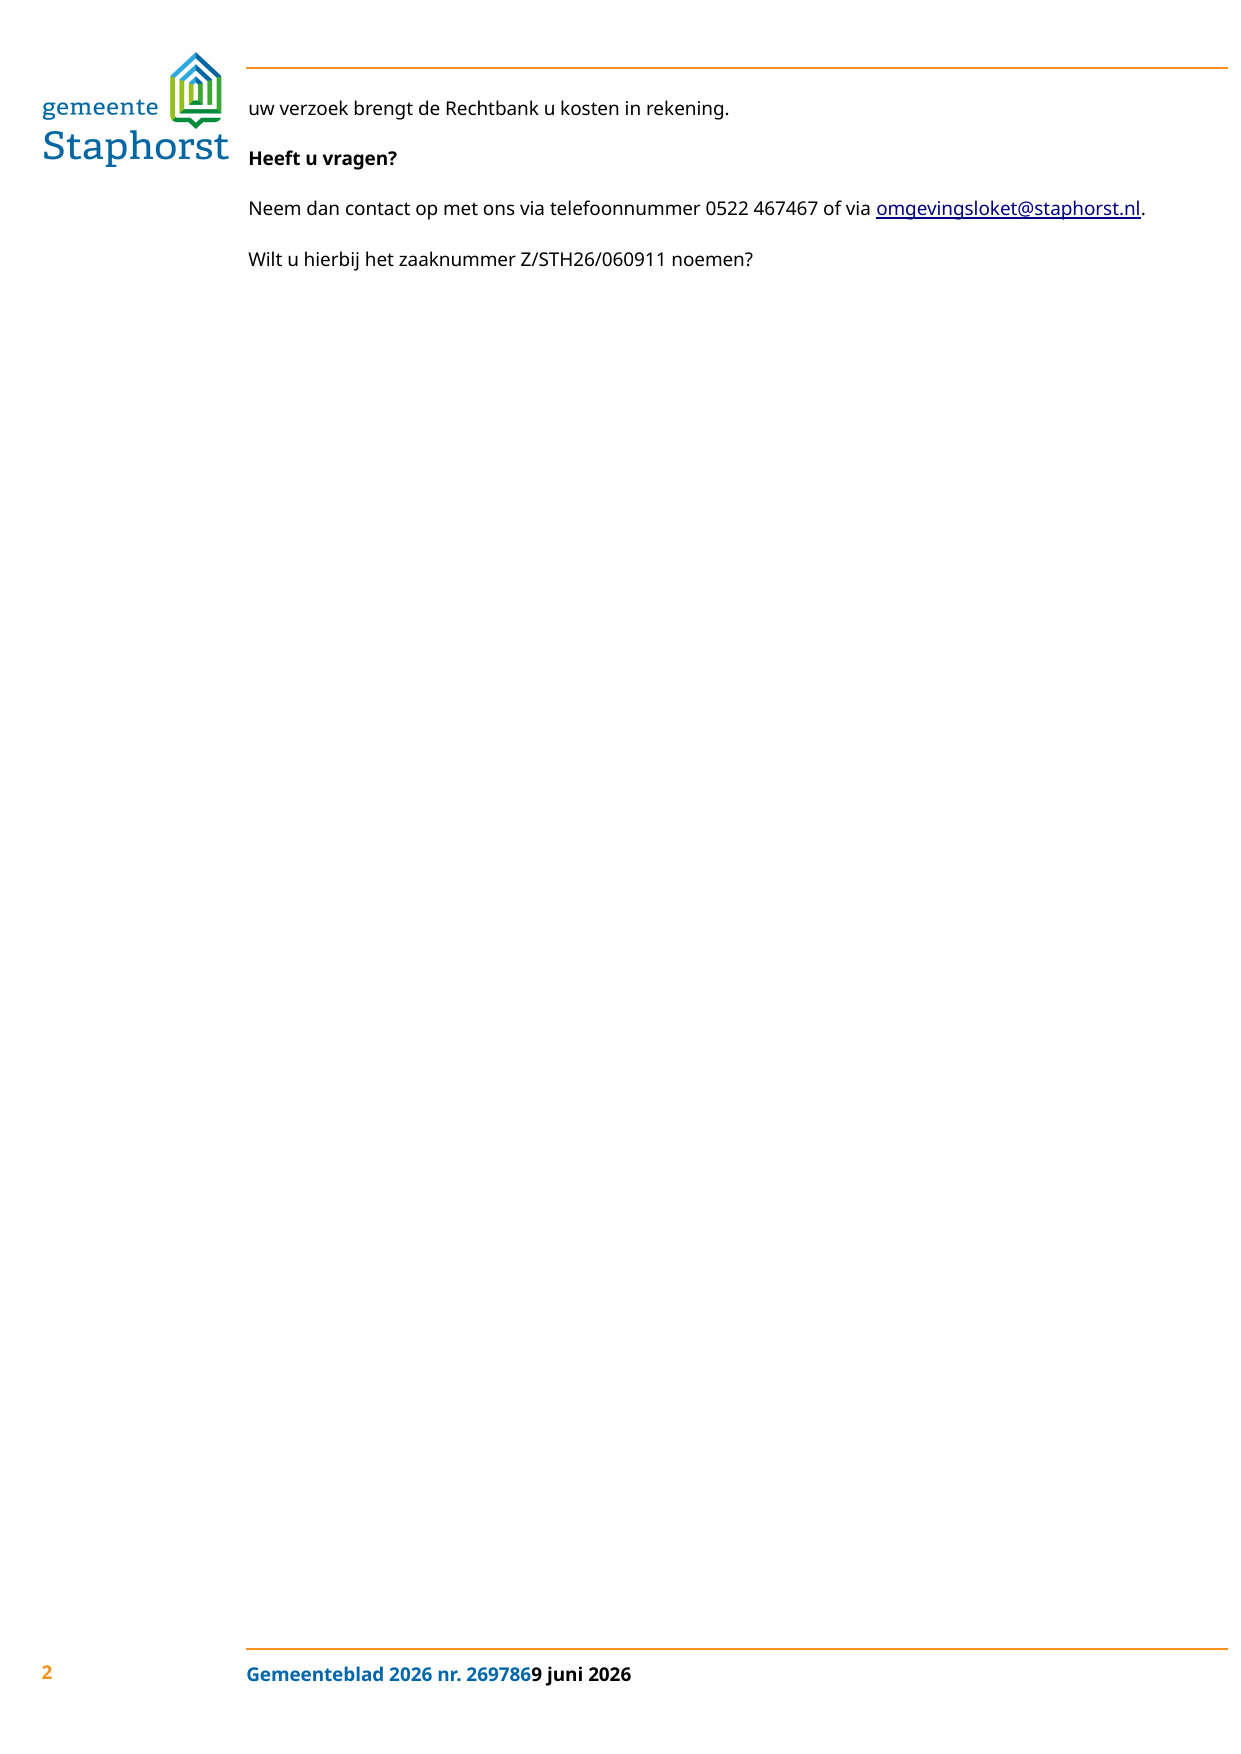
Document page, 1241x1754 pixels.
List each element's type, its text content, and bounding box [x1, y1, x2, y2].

text Wilt u hierbij het zaaknummer Z/STH26/060911 noemen? [248, 246, 1152, 272]
text Heeft u vragen? [248, 145, 1152, 171]
picture [41, 47, 231, 172]
text Neem dan contact op met ons via telefoonnummer 0522 467467 of via omgevingsloket@staphorst.nl. [248, 196, 1152, 221]
text uw verzoek brengt de Rechtbank u kosten in rekening. [248, 95, 1152, 121]
